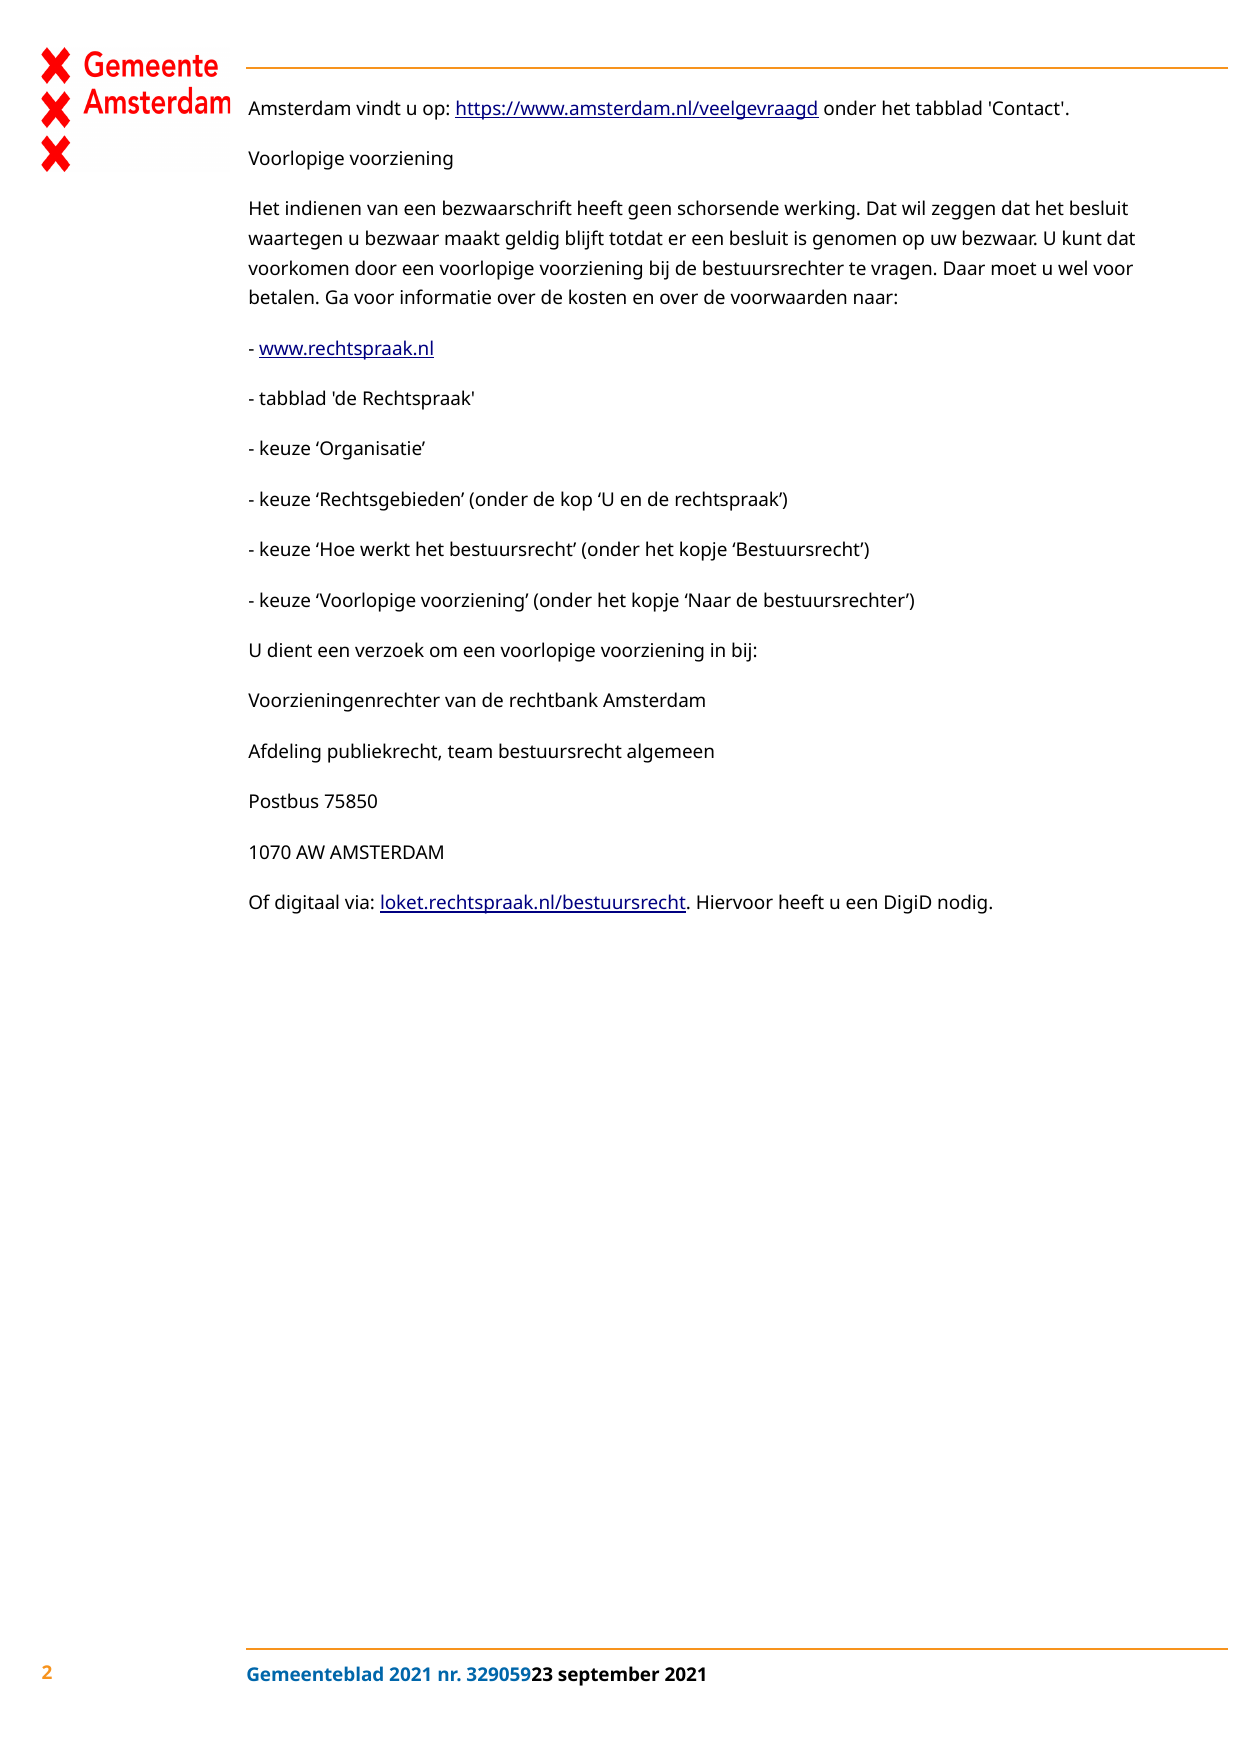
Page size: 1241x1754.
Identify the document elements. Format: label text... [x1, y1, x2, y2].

text - tabblad 'de Rechtspraak' [248, 385, 1152, 411]
text 1070 AW AMSTERDAM [248, 839, 1152, 865]
text Voorlopige voorziening [248, 145, 1152, 171]
text - keuze ‘Hoe werkt het bestuursrecht’ (onder het kopje ‘Bestuursrecht’) [248, 536, 1152, 562]
text Het indienen van een bezwaarschrift heeft geen schorsende werking. Dat wil zeggen dat het besluit waartegen u bezwaar maakt geldig blijft totdat er een besluit is genomen op uw bezwaar. U kunt dat voorkomen door een voorlopige voorziening bij de bestuursrechter te vragen. Daar moet u wel voor betalen. Ga voor informatie over de kosten en over de voorwaarden naar: [248, 196, 1152, 310]
text U dient een verzoek om een voorlopige voorziening in bij: [248, 637, 1152, 663]
text Postbus 75850 [248, 788, 1152, 814]
picture [41, 47, 231, 172]
text Of digitaal via: loket.rechtspraak.nl/bestuursrecht. Hiervoor heeft u een DigiD nodig. [248, 889, 1152, 915]
text - keuze ‘Voorlopige voorziening’ (onder het kopje ‘Naar de bestuursrechter’) [248, 587, 1152, 613]
text Amsterdam vindt u op: https://www.amsterdam.nl/veelgevraagd onder het tabblad 'Contact'. [248, 95, 1152, 121]
text Afdeling publiekrecht, team bestuursrecht algemeen [248, 738, 1152, 764]
text Voorzieningenrechter van de rechtbank Amsterdam [248, 688, 1152, 713]
text - keuze ‘Organisatie’ [248, 436, 1152, 461]
text - www.rechtspraak.nl [248, 335, 1152, 361]
text - keuze ‘Rechtsgebieden’ (onder de kop ‘U en de rechtspraak’) [248, 486, 1152, 512]
